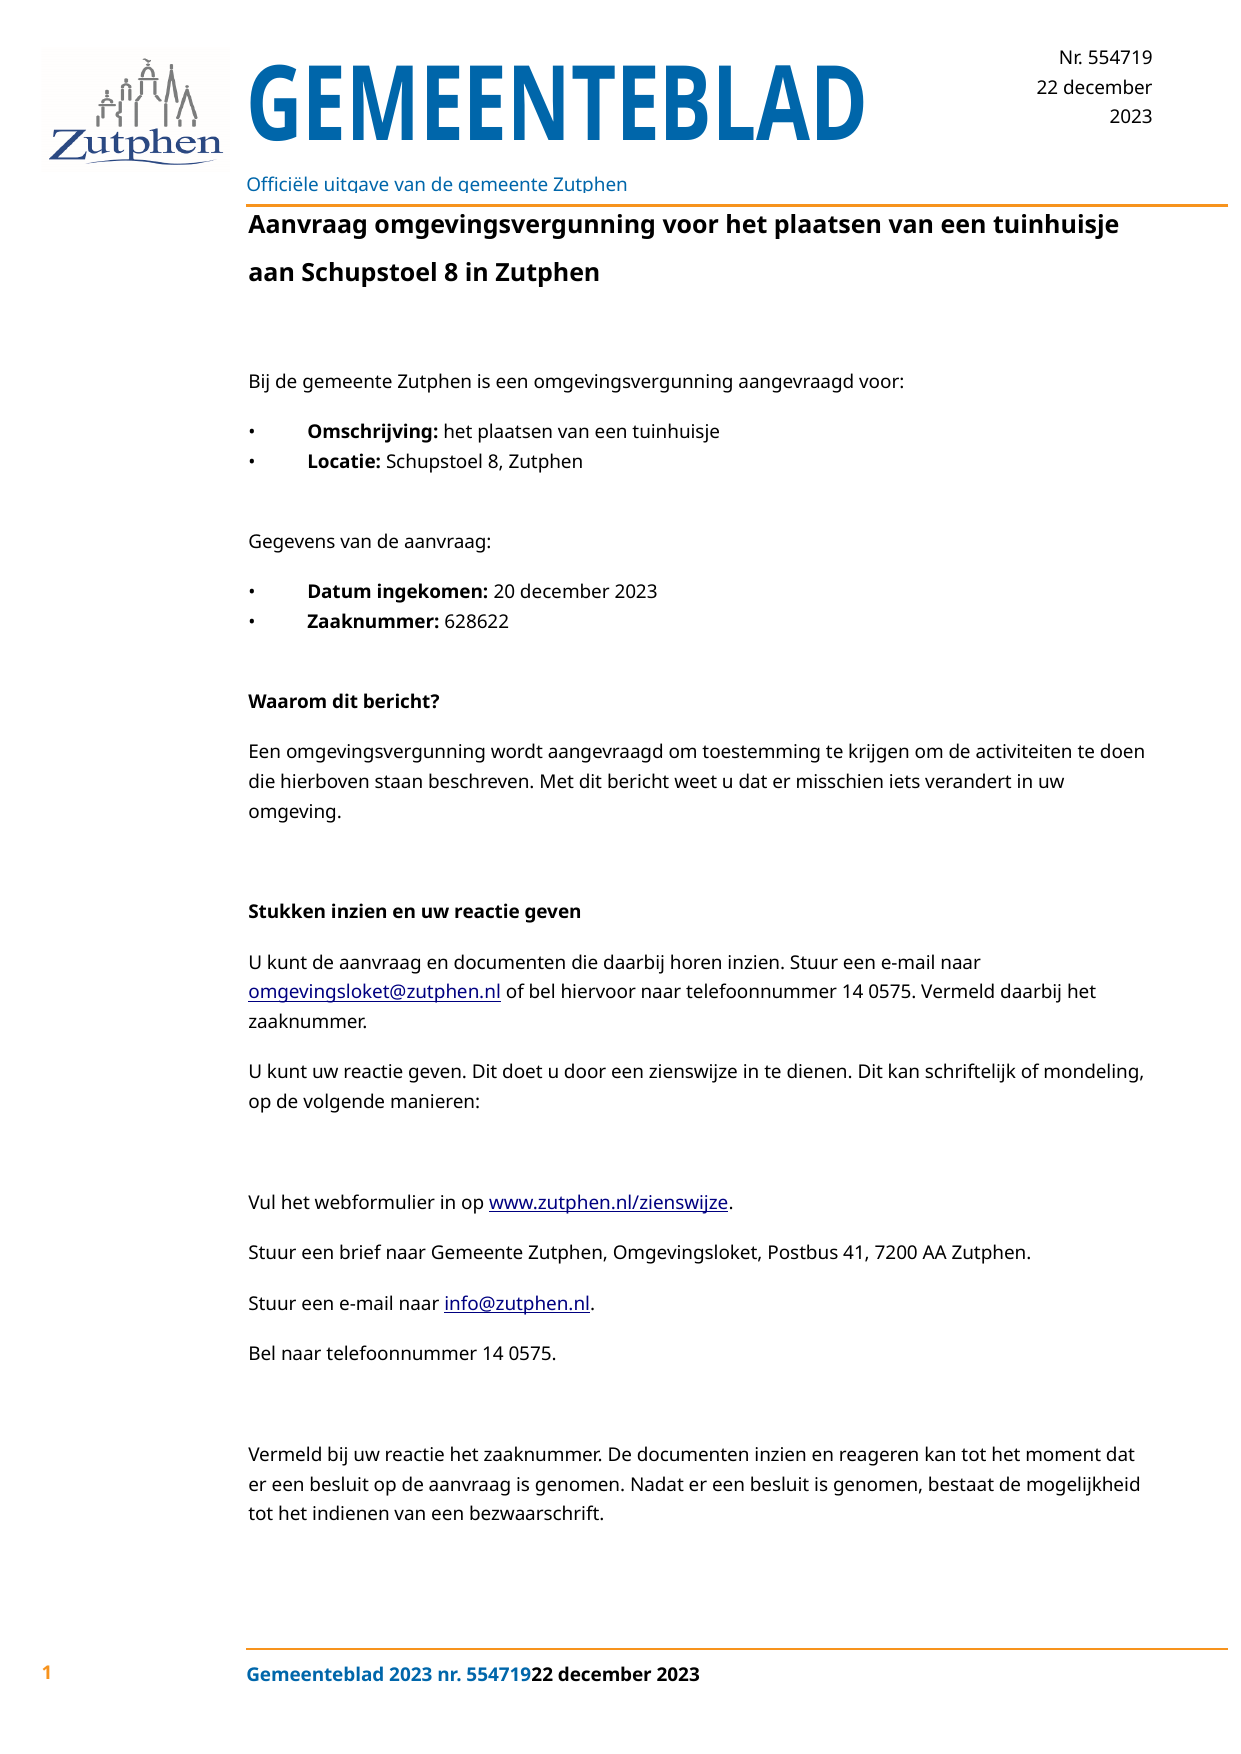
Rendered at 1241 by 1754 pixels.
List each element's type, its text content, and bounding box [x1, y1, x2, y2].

list Omschrijving: het plaatsen van een tuinhuisje [248, 419, 1152, 444]
list Datum ingekomen: 20 december 2023 [248, 579, 1152, 604]
text Vul het webformulier in op www.zutphen.nl/zienswijze. [248, 1189, 1152, 1215]
picture [41, 47, 231, 172]
text Een omgevingsvergunning wordt aangevraagd om toestemming te krijgen om de activiteiten te doen die hierboven staan beschreven. Met dit bericht weet u dat er misschien iets verandert in uw omgeving. [248, 739, 1152, 824]
text Stuur een brief naar Gemeente Zutphen, Omgevingsloket, Postbus 41, 7200 AA Zutphen. [248, 1239, 1152, 1265]
list Locatie: Schupstoel 8, Zutphen [248, 448, 1152, 474]
text Bij de gemeente Zutphen is een omgevingsvergunning aangevraagd voor: [248, 368, 1152, 394]
text Stuur een e-mail naar info@zutphen.nl. [248, 1290, 1152, 1316]
text U kunt uw reactie geven. Dit doet u door een zienswijze in te dienen. Dit kan schriftelijk of mondeling, op de volgende manieren: [248, 1059, 1152, 1114]
text Gegevens van de aanvraag: [248, 528, 1152, 554]
text Stukken inzien en uw reactie geven [248, 899, 1152, 924]
text Vermeld bij uw reactie het zaaknummer. De documenten inzien en reageren kan tot het moment dat er een besluit op de aanvraag is genomen. Nadat er een besluit is genomen, bestaat de mogelijkheid tot het indienen van een bezwaarschrift. [248, 1441, 1152, 1526]
text Aanvraag omgevingsvergunning voor het plaatsen van een tuinhuisje aan Schupstoel 8 in Zutphen [248, 207, 1152, 288]
list Zaaknummer: 628622 [248, 608, 1152, 634]
text Waarom dit bericht? [248, 688, 1152, 714]
text Bel naar telefoonnummer 14 0575. [248, 1340, 1152, 1366]
text U kunt de aanvraag en documenten die daarbij horen inzien. Stuur een e-mail naar omgevingsloket@zutphen.nl of bel hiervoor naar telefoonnummer 14 0575. Vermeld daarbij het zaaknummer. [248, 949, 1152, 1034]
